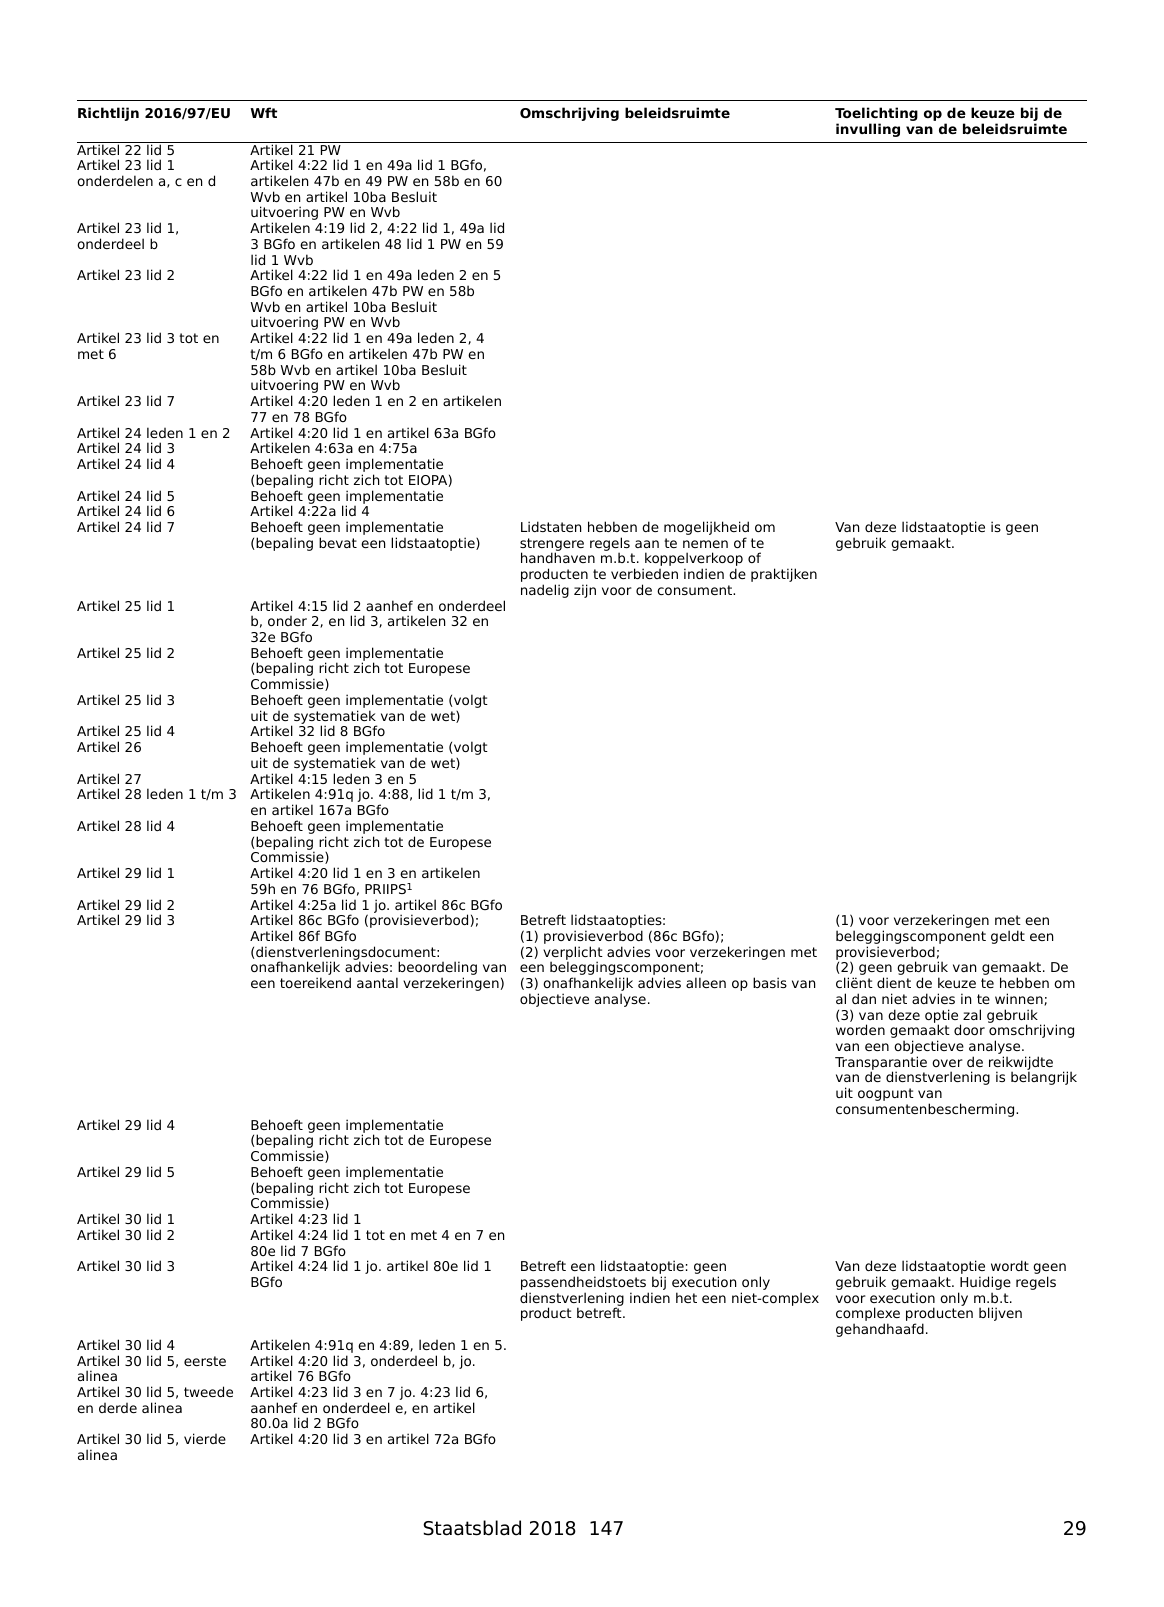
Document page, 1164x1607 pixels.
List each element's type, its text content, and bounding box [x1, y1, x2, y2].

table_cell [829, 599, 1087, 646]
table_cell [829, 504, 1087, 520]
table_cell Artikelen 4:63a en 4:75a [244, 441, 514, 457]
table_cell [829, 441, 1087, 457]
table_cell [514, 488, 829, 504]
table_cell Artikel 23 lid 1 onderdelen a, c en d [77, 158, 244, 221]
table_cell Artikel 4:15 leden 3 en 5 [244, 771, 514, 787]
table_cell Artikel 30 lid 4 [77, 1338, 244, 1353]
table_cell [829, 488, 1087, 504]
table_cell Artikel 24 lid 5 [77, 488, 244, 504]
table_cell Artikel 25 lid 4 [77, 724, 244, 740]
table_cell Artikel 23 lid 7 [77, 394, 244, 425]
table_cell [514, 1228, 829, 1259]
table_cell [829, 897, 1087, 913]
table_cell Artikel 4:20 lid 3, onderdeel b, jo. artikel 76 BGfo [244, 1354, 514, 1385]
table_cell Behoeft geen implementatie (bepaling richt zich tot Europese Commissie) [244, 646, 514, 693]
table_cell Artikel 86c BGfo (provisieverbod); Artikel 86f BGfo (dienstverleningsdocument: onafhankelijk advies: beoordeling van een toereikend aantal verzekeringen) [244, 913, 514, 1117]
table_cell [514, 394, 829, 425]
table_cell [829, 1165, 1087, 1212]
table_cell [514, 1385, 829, 1432]
table_cell Behoeft geen implementatie (volgt uit de systematiek van de wet) [244, 740, 514, 771]
table_cell Artikel 22 lid 5 [77, 143, 244, 158]
table_cell Artikel 30 lid 2 [77, 1228, 244, 1259]
table_cell Artikel 25 lid 3 [77, 693, 244, 724]
table_cell [514, 143, 829, 158]
table_cell Artikel 30 lid 5, tweede en derde alinea [77, 1385, 244, 1432]
table_cell Artikel 24 lid 7 [77, 520, 244, 598]
table_cell [514, 441, 829, 457]
table_cell Artikel 23 lid 2 [77, 268, 244, 331]
table_cell Artikel 28 lid 4 [77, 819, 244, 866]
table_cell [514, 221, 829, 268]
table_cell Artikel 30 lid 3 [77, 1259, 244, 1338]
table_cell [829, 819, 1087, 866]
table_cell [829, 1212, 1087, 1228]
table_cell [829, 866, 1087, 897]
table_cell Artikel 4:15 lid 2 aanhef en onderdeel b, onder 2, en lid 3, artikelen 32 en 32e BGfo [244, 599, 514, 646]
table_cell Behoeft geen implementatie (bepaling richt zich tot EIOPA) [244, 457, 514, 488]
table_cell [514, 646, 829, 693]
table_cell [829, 221, 1087, 268]
table_cell Artikelen 4:91q en 4:89, leden 1 en 5. [244, 1338, 514, 1353]
table_cell [829, 1432, 1087, 1463]
table_cell Artikel 4:23 lid 3 en 7 jo. 4:23 lid 6, aanhef en onderdeel e, en artikel 80.0a lid 2 BGfo [244, 1385, 514, 1432]
table_cell Artikel 24 lid 3 [77, 441, 244, 457]
table_cell Artikel 23 lid 3 tot en met 6 [77, 331, 244, 394]
table_cell [829, 457, 1087, 488]
table_cell Artikel 25 lid 2 [77, 646, 244, 693]
table_cell [829, 158, 1087, 221]
table_cell Artikel 4:20 leden 1 en 2 en artikelen 77 en 78 BGfo [244, 394, 514, 425]
table_cell Artikel 30 lid 5, eerste alinea [77, 1354, 244, 1385]
table_cell [514, 866, 829, 897]
table_cell (1) voor verzekeringen met een beleggingscomponent geldt een provisieverbod; (2) geen gebruik van gemaakt. De cliënt dient de keuze te hebben om al dan niet advies in te winnen; (3) van deze optie zal gebruik worden gemaakt door omschrijving van een objectieve analyse. Transparantie over de reikwijdte van de dienstverlening is belangrijk uit oogpunt van consumentenbescherming. [829, 913, 1087, 1117]
table_cell Artikel 4:20 lid 3 en artikel 72a BGfo [244, 1432, 514, 1463]
table_cell [514, 425, 829, 441]
table_cell Behoeft geen implementatie (bepaling richt zich tot de Europese Commissie) [244, 1118, 514, 1165]
table_cell Artikel 24 lid 4 [77, 457, 244, 488]
table_cell Artikel 4:25a lid 1 jo. artikel 86c BGfo [244, 897, 514, 913]
table_cell Artikel 4:20 lid 1 en artikel 63a BGfo [244, 425, 514, 441]
table_cell [514, 740, 829, 771]
table_cell Artikel 29 lid 2 [77, 897, 244, 913]
table_cell Behoeft geen implementatie (bepaling richt zich tot de Europese Commissie) [244, 819, 514, 866]
table_cell Artikel 25 lid 1 [77, 599, 244, 646]
table_cell Artikel 27 [77, 771, 244, 787]
table_cell Artikel 4:22a lid 4 [244, 504, 514, 520]
table_cell [829, 646, 1087, 693]
table_header Richtlijn 2016/97/EU [77, 101, 244, 142]
table_cell [829, 143, 1087, 158]
table_cell Artikelen 4:91q jo. 4:88, lid 1 t/m 3, en artikel 167a BGfo [244, 787, 514, 819]
table_cell [514, 771, 829, 787]
table_header Toelichting op de keuze bij de invulling van de beleidsruimte [829, 101, 1087, 142]
table_cell Artikel 29 lid 4 [77, 1118, 244, 1165]
table_cell Artikel 4:22 lid 1 en 49a leden 2, 4 t/m 6 BGfo en artikelen 47b PW en 58b Wvb en artikel 10ba Besluit uitvoering PW en Wvb [244, 331, 514, 394]
table_cell Van deze lidstaatoptie is geen gebruik gemaakt. [829, 520, 1087, 598]
table_cell [829, 771, 1087, 787]
table_cell [514, 504, 829, 520]
table_cell [829, 425, 1087, 441]
table_header Wft [244, 101, 514, 142]
table_cell Lidstaten hebben de mogelijkheid om strengere regels aan te nemen of te handhaven m.b.t. koppelverkoop of producten te verbieden indien de praktijken nadelig zijn voor de consument. [514, 520, 829, 598]
table_cell [514, 268, 829, 331]
table_cell Behoeft geen implementatie [244, 488, 514, 504]
table_cell [829, 331, 1087, 394]
table_cell [514, 457, 829, 488]
table_cell [514, 787, 829, 819]
table_cell Betreft een lidstaatoptie: geen passendheidstoets bij execution only dienstverlening indien het een niet-complex product betreft. [514, 1259, 829, 1338]
table_cell Artikel 23 lid 1, onderdeel b [77, 221, 244, 268]
table_cell [514, 158, 829, 221]
table_cell Artikel 24 leden 1 en 2 [77, 425, 244, 441]
table_cell Artikel 29 lid 5 [77, 1165, 244, 1212]
table_cell [514, 1432, 829, 1463]
table_cell Artikel 30 lid 1 [77, 1212, 244, 1228]
table_cell Artikel 4:23 lid 1 [244, 1212, 514, 1228]
table_header Omschrijving beleidsruimte [514, 101, 829, 142]
table_cell Artikel 4:22 lid 1 en 49a leden 2 en 5 BGfo en artikelen 47b PW en 58b Wvb en artikel 10ba Besluit uitvoering PW en Wvb [244, 268, 514, 331]
table_cell Artikelen 4:19 lid 2, 4:22 lid 1, 49a lid 3 BGfo en artikelen 48 lid 1 PW en 59 lid 1 Wvb [244, 221, 514, 268]
table_cell [829, 724, 1087, 740]
table_cell [829, 268, 1087, 331]
table_cell Artikel 28 leden 1 t/m 3 [77, 787, 244, 819]
table_cell Artikel 4:20 lid 1 en 3 en artikelen 59h en 76 BGfo, PRIIPS1 [244, 866, 514, 897]
table_cell [829, 787, 1087, 819]
table_cell [829, 740, 1087, 771]
table_cell Artikel 29 lid 1 [77, 866, 244, 897]
table_cell Artikel 4:24 lid 1 tot en met 4 en 7 en 80e lid 7 BGfo [244, 1228, 514, 1259]
table_cell [829, 394, 1087, 425]
table_cell [514, 599, 829, 646]
table_cell Artikel 24 lid 6 [77, 504, 244, 520]
table_cell [829, 1118, 1087, 1165]
table_cell Behoeft geen implementatie (bepaling bevat een lidstaatoptie) [244, 520, 514, 598]
table_cell [514, 1338, 829, 1353]
table_cell Artikel 30 lid 5, vierde alinea [77, 1432, 244, 1463]
table_cell [829, 1354, 1087, 1385]
table_cell [514, 1118, 829, 1165]
table_cell [829, 1228, 1087, 1259]
table_cell [829, 1385, 1087, 1432]
table_cell [514, 1212, 829, 1228]
table_cell Betreft lidstaatopties: (1) provisieverbod (86c BGfo); (2) verplicht advies voor verzekeringen met een beleggingscomponent; (3) onafhankelijk advies alleen op basis van objectieve analyse. [514, 913, 829, 1117]
table_cell [514, 331, 829, 394]
table_cell Artikel 29 lid 3 [77, 913, 244, 1117]
table_cell Behoeft geen implementatie (bepaling richt zich tot Europese Commissie) [244, 1165, 514, 1212]
table_cell Artikel 26 [77, 740, 244, 771]
table_cell [514, 819, 829, 866]
table_cell Artikel 4:22 lid 1 en 49a lid 1 BGfo, artikelen 47b en 49 PW en 58b en 60 Wvb en artikel 10ba Besluit uitvoering PW en Wvb [244, 158, 514, 221]
table_cell [514, 1354, 829, 1385]
table_cell Artikel 32 lid 8 BGfo [244, 724, 514, 740]
table_cell Van deze lidstaatoptie wordt geen gebruik gemaakt. Huidige regels voor execution only m.b.t. complexe producten blijven gehandhaafd. [829, 1259, 1087, 1338]
table_cell Behoeft geen implementatie (volgt uit de systematiek van de wet) [244, 693, 514, 724]
table_cell Artikel 21 PW [244, 143, 514, 158]
table_cell [514, 897, 829, 913]
table_cell Artikel 4:24 lid 1 jo. artikel 80e lid 1 BGfo [244, 1259, 514, 1338]
table_cell [829, 1338, 1087, 1353]
table_cell [514, 724, 829, 740]
table_cell [829, 693, 1087, 724]
table_cell [514, 693, 829, 724]
table_cell [514, 1165, 829, 1212]
